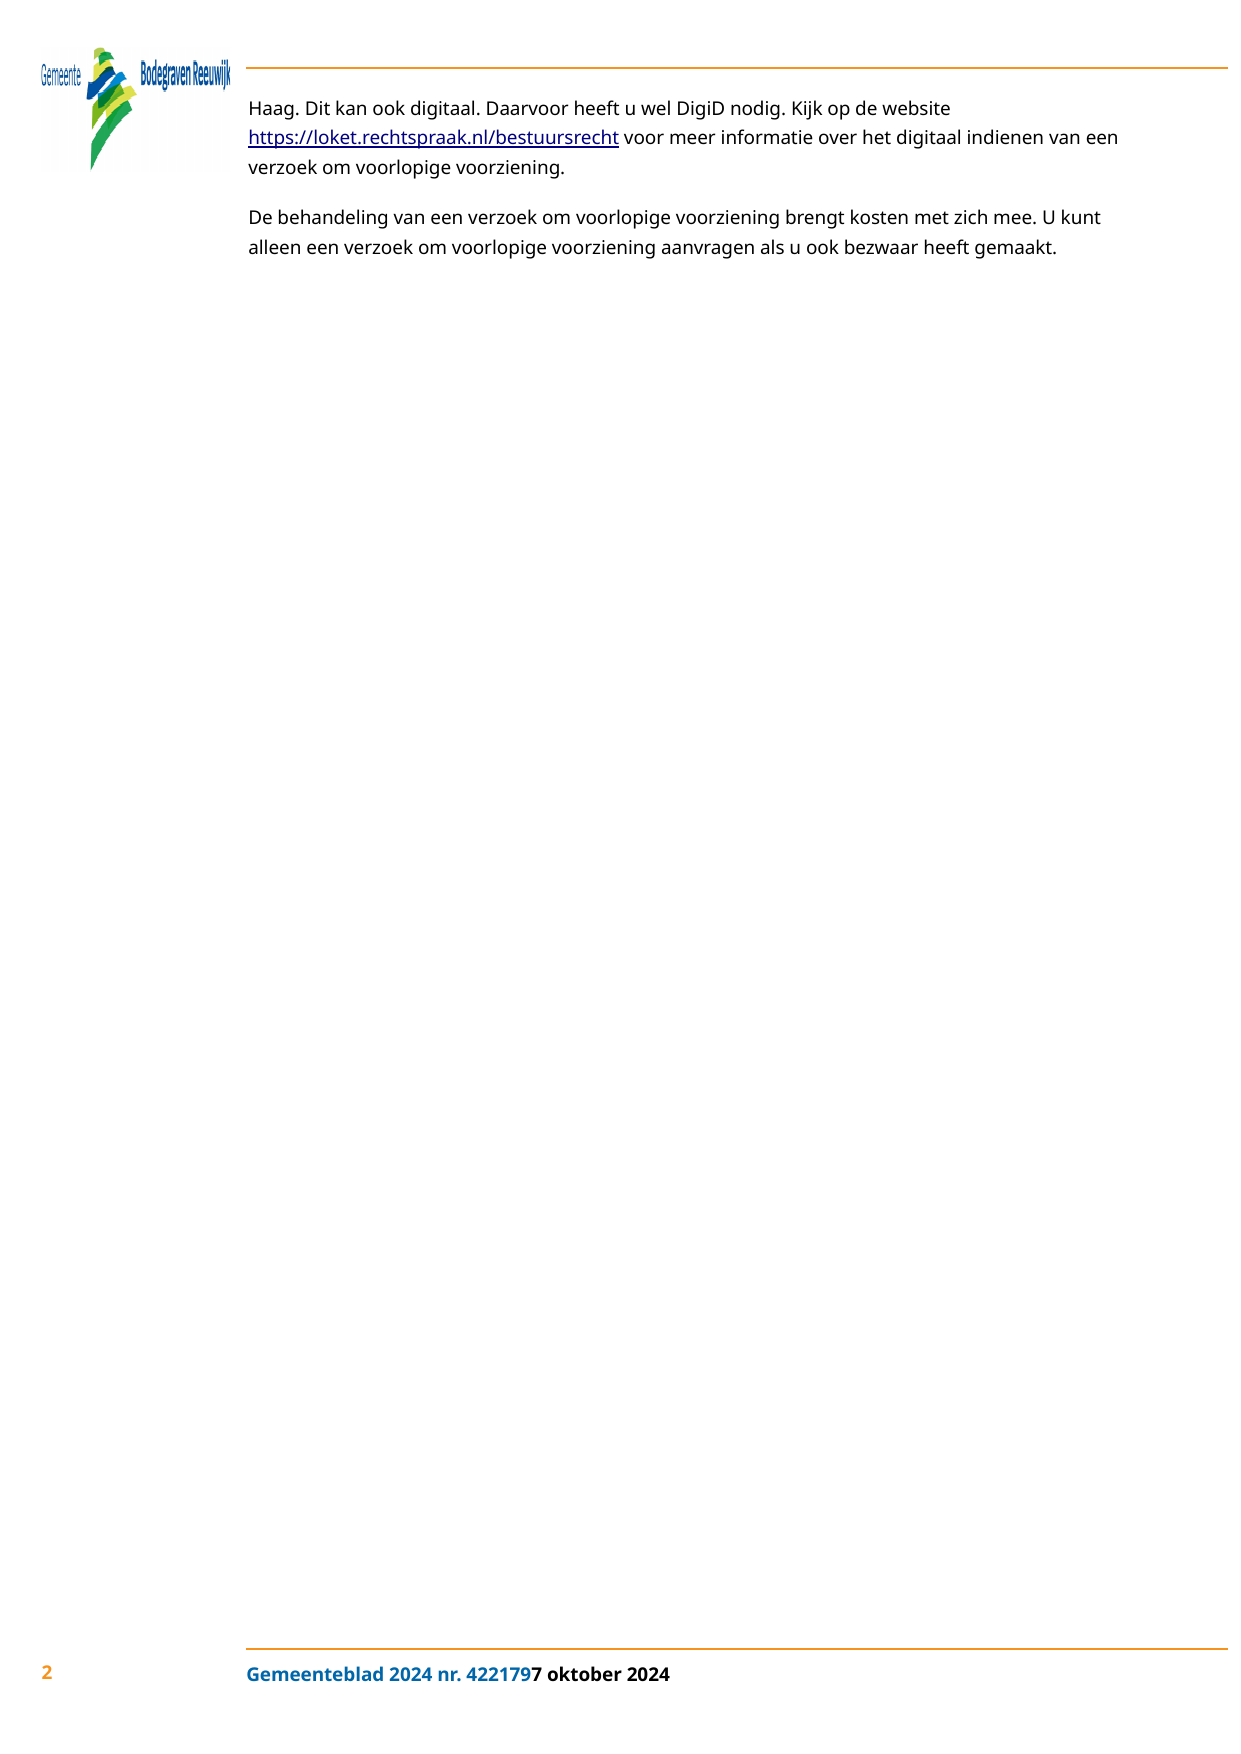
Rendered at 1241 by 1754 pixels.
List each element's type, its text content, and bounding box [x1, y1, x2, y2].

text Haag. Dit kan ook digitaal. Daarvoor heeft u wel DigiD nodig. Kijk op de website https://loket.rechtspraak.nl/bestuursrecht voor meer informatie over het digitaal indienen van een verzoek om voorlopige voorziening. [248, 95, 1152, 180]
picture [41, 47, 231, 172]
text De behandeling van een verzoek om voorlopige voorziening brengt kosten met zich mee. U kunt alleen een verzoek om voorlopige voorziening aanvragen als u ook bezwaar heeft gemaakt. [248, 204, 1152, 260]
